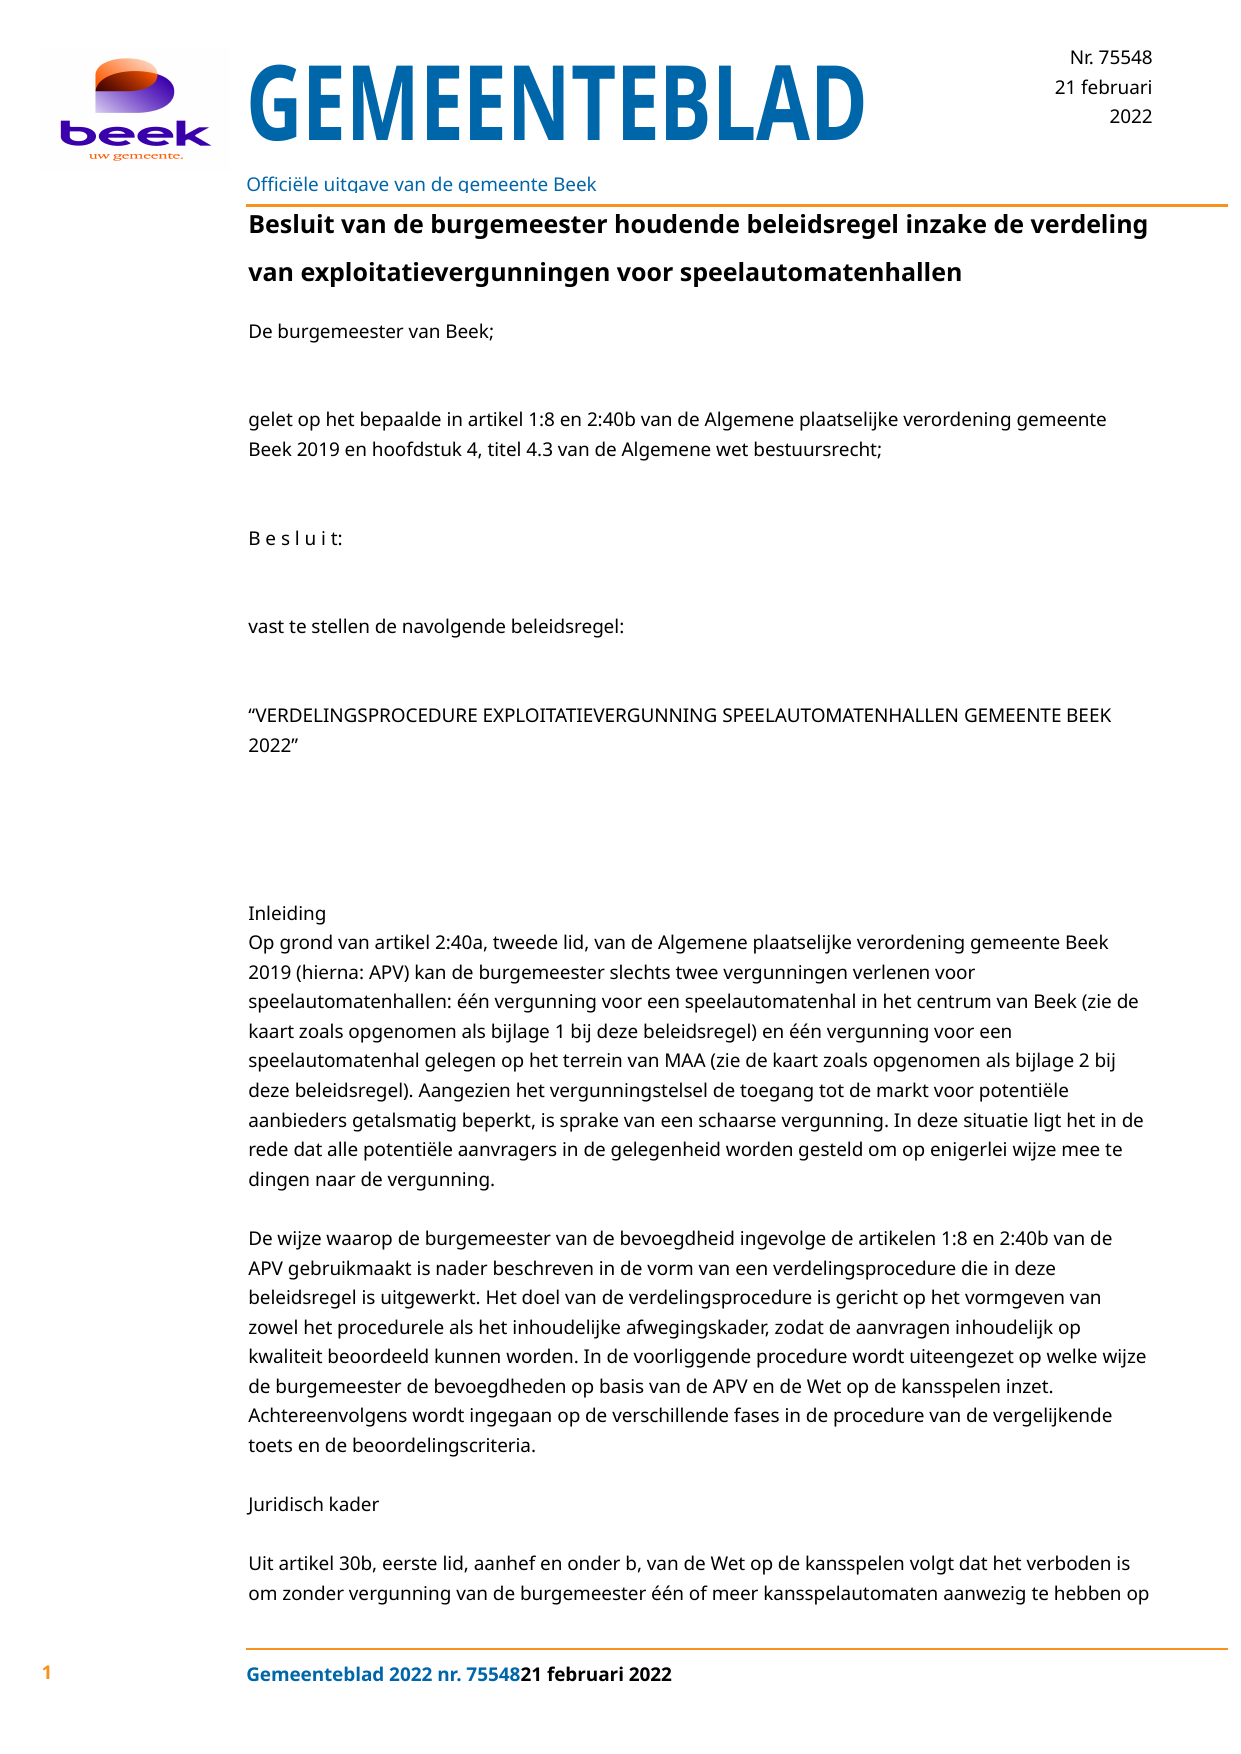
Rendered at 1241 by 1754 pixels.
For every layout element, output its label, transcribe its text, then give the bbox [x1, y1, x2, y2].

picture [41, 47, 231, 172]
text gelet op het bepaalde in artikel 1:8 en 2:40b van de Algemene plaatselijke verordening gemeente Beek 2019 en hoofdstuk 4, titel 4.3 van de Algemene wet bestuursrecht; [248, 407, 1152, 462]
text De wijze waarop de burgemeester van de bevoegdheid ingevolge de artikelen 1:8 en 2:40b van de APV gebruikmaakt is nader beschreven in de vorm van een verdelingsprocedure die in deze beleidsregel is uitgewerkt. Het doel van de verdelingsprocedure is gericht op het vormgeven van zowel het procedurele als het inhoudelijke afwegingskader, zodat de aanvragen inhoudelijk op kwaliteit beoordeeld kunnen worden. In de voorliggende procedure wordt uiteengezet op welke wijze de burgemeester de bevoegdheden op basis van de APV en de Wet op de kansspelen inzet. Achtereenvolgens wordt ingegaan op de verschillende fases in de procedure van de vergelijkende toets en de beoordelingscriteria. [248, 1225, 1152, 1458]
text Inleiding [248, 900, 1152, 925]
text B e s l u i t: [248, 525, 1152, 551]
text Juridisch kader [248, 1491, 1152, 1517]
text Besluit van de burgemeester houdende beleidsregel inzake de verdeling van exploitatievergunningen voor speelautomatenhallen [248, 207, 1152, 288]
text “VERDELINGSPROCEDURE EXPLOITATIEVERGUNNING SPEELAUTOMATENHALLEN GEMEENTE BEEK 2022” [248, 702, 1152, 758]
text Op grond van artikel 2:40a, tweede lid, van de Algemene plaatselijke verordening gemeente Beek 2019 (hierna: APV) kan de burgemeester slechts twee vergunningen verlenen voor speelautomatenhallen: één vergunning voor een speelautomatenhal in het centrum van Beek (zie de kaart zoals opgenomen als bijlage 1 bij deze beleidsregel) en één vergunning voor een speelautomatenhal gelegen op het terrein van MAA (zie de kaart zoals opgenomen als bijlage 2 bij deze beleidsregel). Aangezien het vergunningstelsel de toegang tot de markt voor potentiële aanbieders getalsmatig beperkt, is sprake van een schaarse vergunning. In deze situatie ligt het in de rede dat alle potentiële aanvragers in de gelegenheid worden gesteld om op enigerlei wijze mee te dingen naar de vergunning. [248, 929, 1152, 1192]
text vast te stellen de navolgende beleidsregel: [248, 614, 1152, 639]
text De burgemeester van Beek; [248, 318, 1152, 344]
text Uit artikel 30b, eerste lid, aanhef en onder b, van de Wet op de kansspelen volgt dat het verboden is om zonder vergunning van de burgemeester één of meer kansspelautomaten aanwezig te hebben op [248, 1551, 1152, 1606]
